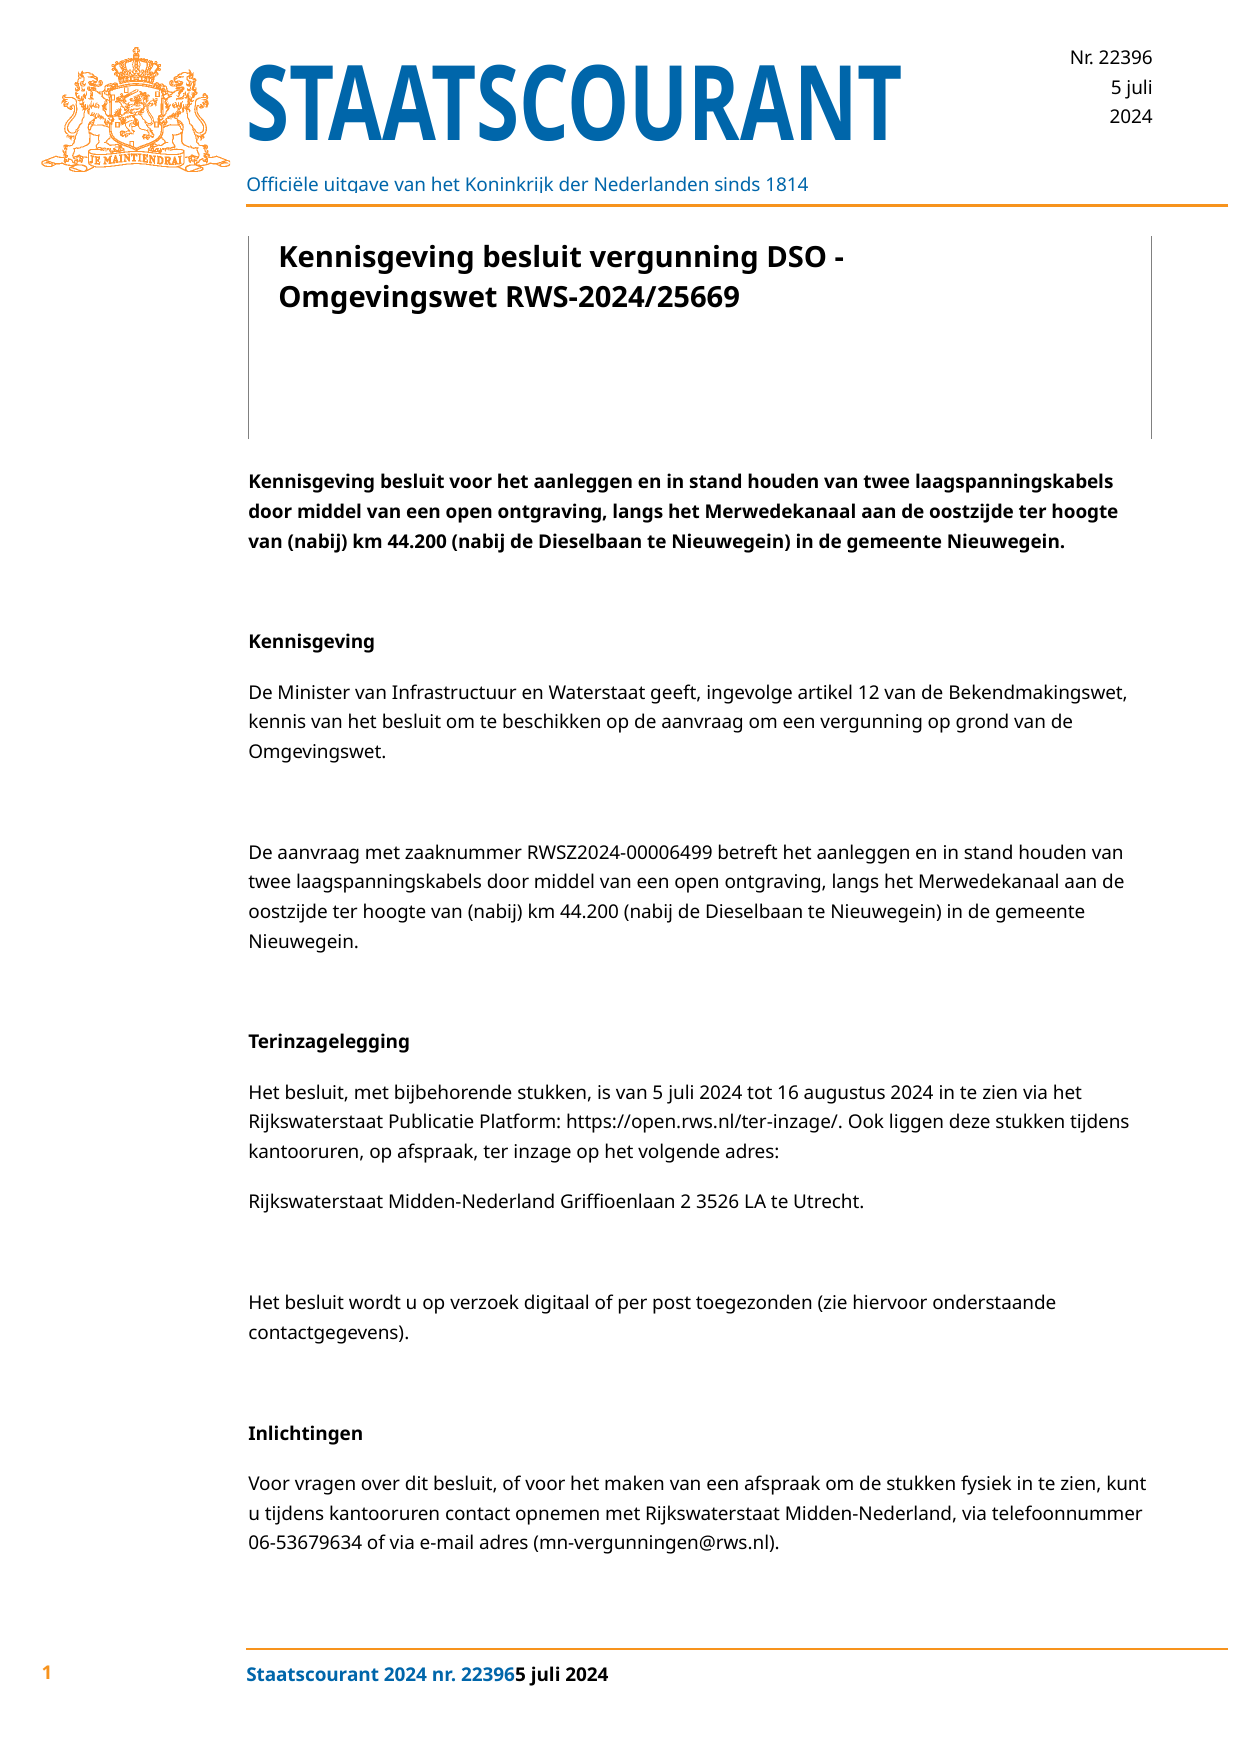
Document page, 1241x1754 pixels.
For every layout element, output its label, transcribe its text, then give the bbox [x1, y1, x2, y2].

text Inlichtingen [248, 1420, 1152, 1446]
text Voor vragen over dit besluit, of voor het maken van een afspraak om de stukken fysiek in te zien, kunt u tijdens kantooruren contact opnemen met Rijkswaterstaat Midden-Nederland, via telefoonnummer 06-53679634 of via e-mail adres (mn-vergunningen@rws.nl). [248, 1470, 1152, 1555]
text Terinzagelegging [248, 1029, 1152, 1054]
text Kennisgeving besluit voor het aanleggen en in stand houden van twee laagspanningskabels door middel van een open ontgraving, langs het Merwedekanaal aan de oostzijde ter hoogte van (nabij) km 44.200 (nabij de Dieselbaan te Nieuwegein) in de gemeente Nieuwegein. [248, 469, 1152, 553]
picture [41, 47, 231, 172]
table_header [850, 414, 1151, 439]
table_header [1090, 236, 1151, 413]
text De Minister van Infrastructuur en Waterstaat geeft, ingevolge artikel 12 van de Bekendmakingswet, kennis van het besluit om te beschikken op de aanvraag om een vergunning op grond van de Omgevingswet. [248, 679, 1152, 764]
table_header Kennisgeving besluit vergunning DSO - Omgevingswet RWS-2024/25669 [249, 236, 850, 439]
text Het besluit, met bijbehorende stukken, is van 5 juli 2024 tot 16 augustus 2024 in te zien via het Rijkswaterstaat Publicatie Platform: https://open.rws.nl/ter-inzage/. Ook liggen deze stukken tijdens kantooruren, op afspraak, ter inzage op het volgende adres: [248, 1079, 1152, 1164]
text Kennisgeving [248, 629, 1152, 654]
text Rijkswaterstaat Midden-Nederland Griffioenlaan 2 3526 LA te Utrecht. [248, 1189, 1152, 1214]
picture [912, 236, 1090, 414]
table_header [850, 236, 912, 413]
text Het besluit wordt u op verzoek digitaal of per post toegezonden (zie hiervoor onderstaande contactgegevens). [248, 1289, 1152, 1345]
text De aanvraag met zaaknummer RWSZ2024-00006499 betreft het aanleggen en in stand houden van twee laagspanningskabels door middel van een open ontgraving, langs het Merwedekanaal aan de oostzijde ter hoogte van (nabij) km 44.200 (nabij de Dieselbaan te Nieuwegein) in de gemeente Nieuwegein. [248, 839, 1152, 953]
